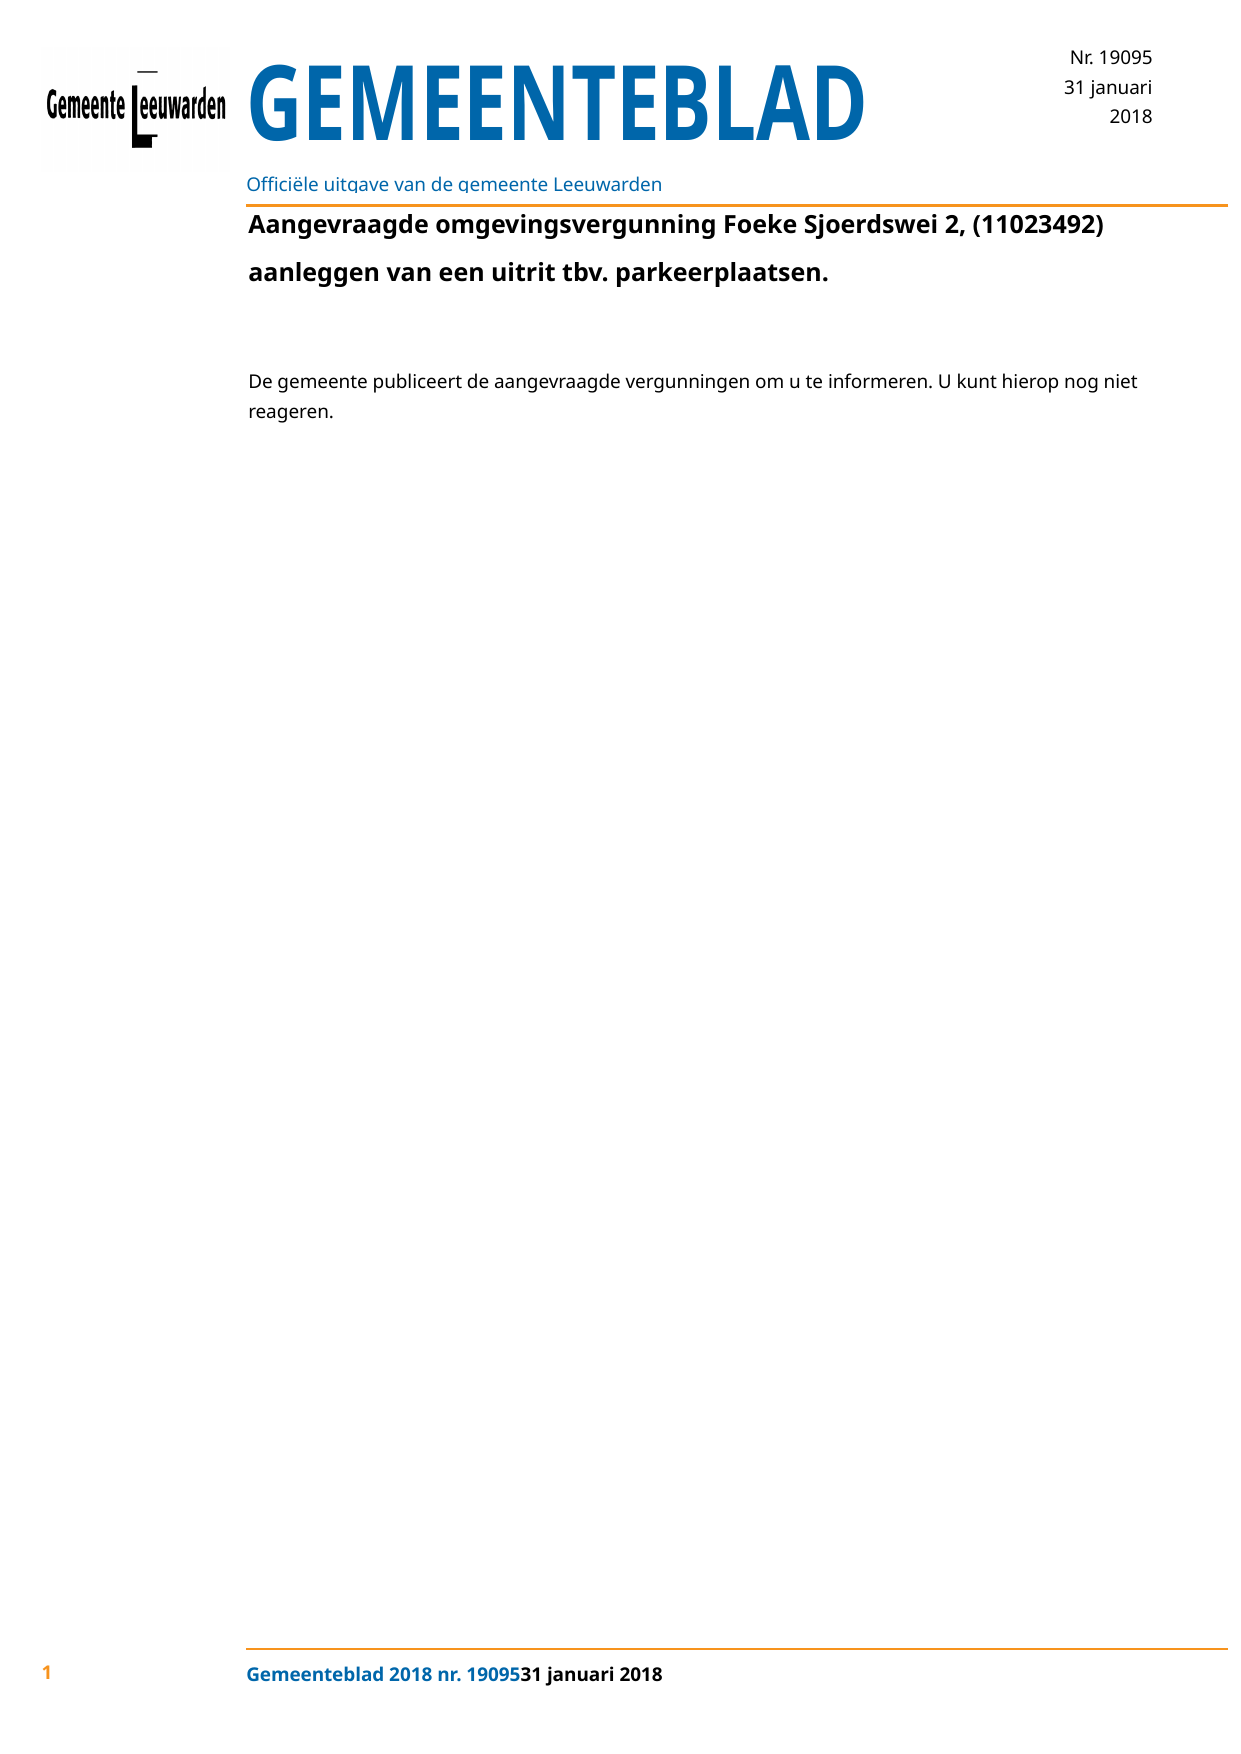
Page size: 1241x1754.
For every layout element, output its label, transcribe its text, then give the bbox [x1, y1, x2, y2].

text De gemeente publiceert de aangevraagde vergunningen om u te informeren. U kunt hierop nog niet reageren. [248, 368, 1152, 424]
picture [41, 47, 231, 172]
text Aangevraagde omgevingsvergunning Foeke Sjoerdswei 2, (11023492) aanleggen van een uitrit tbv. parkeerplaatsen. [248, 207, 1152, 288]
